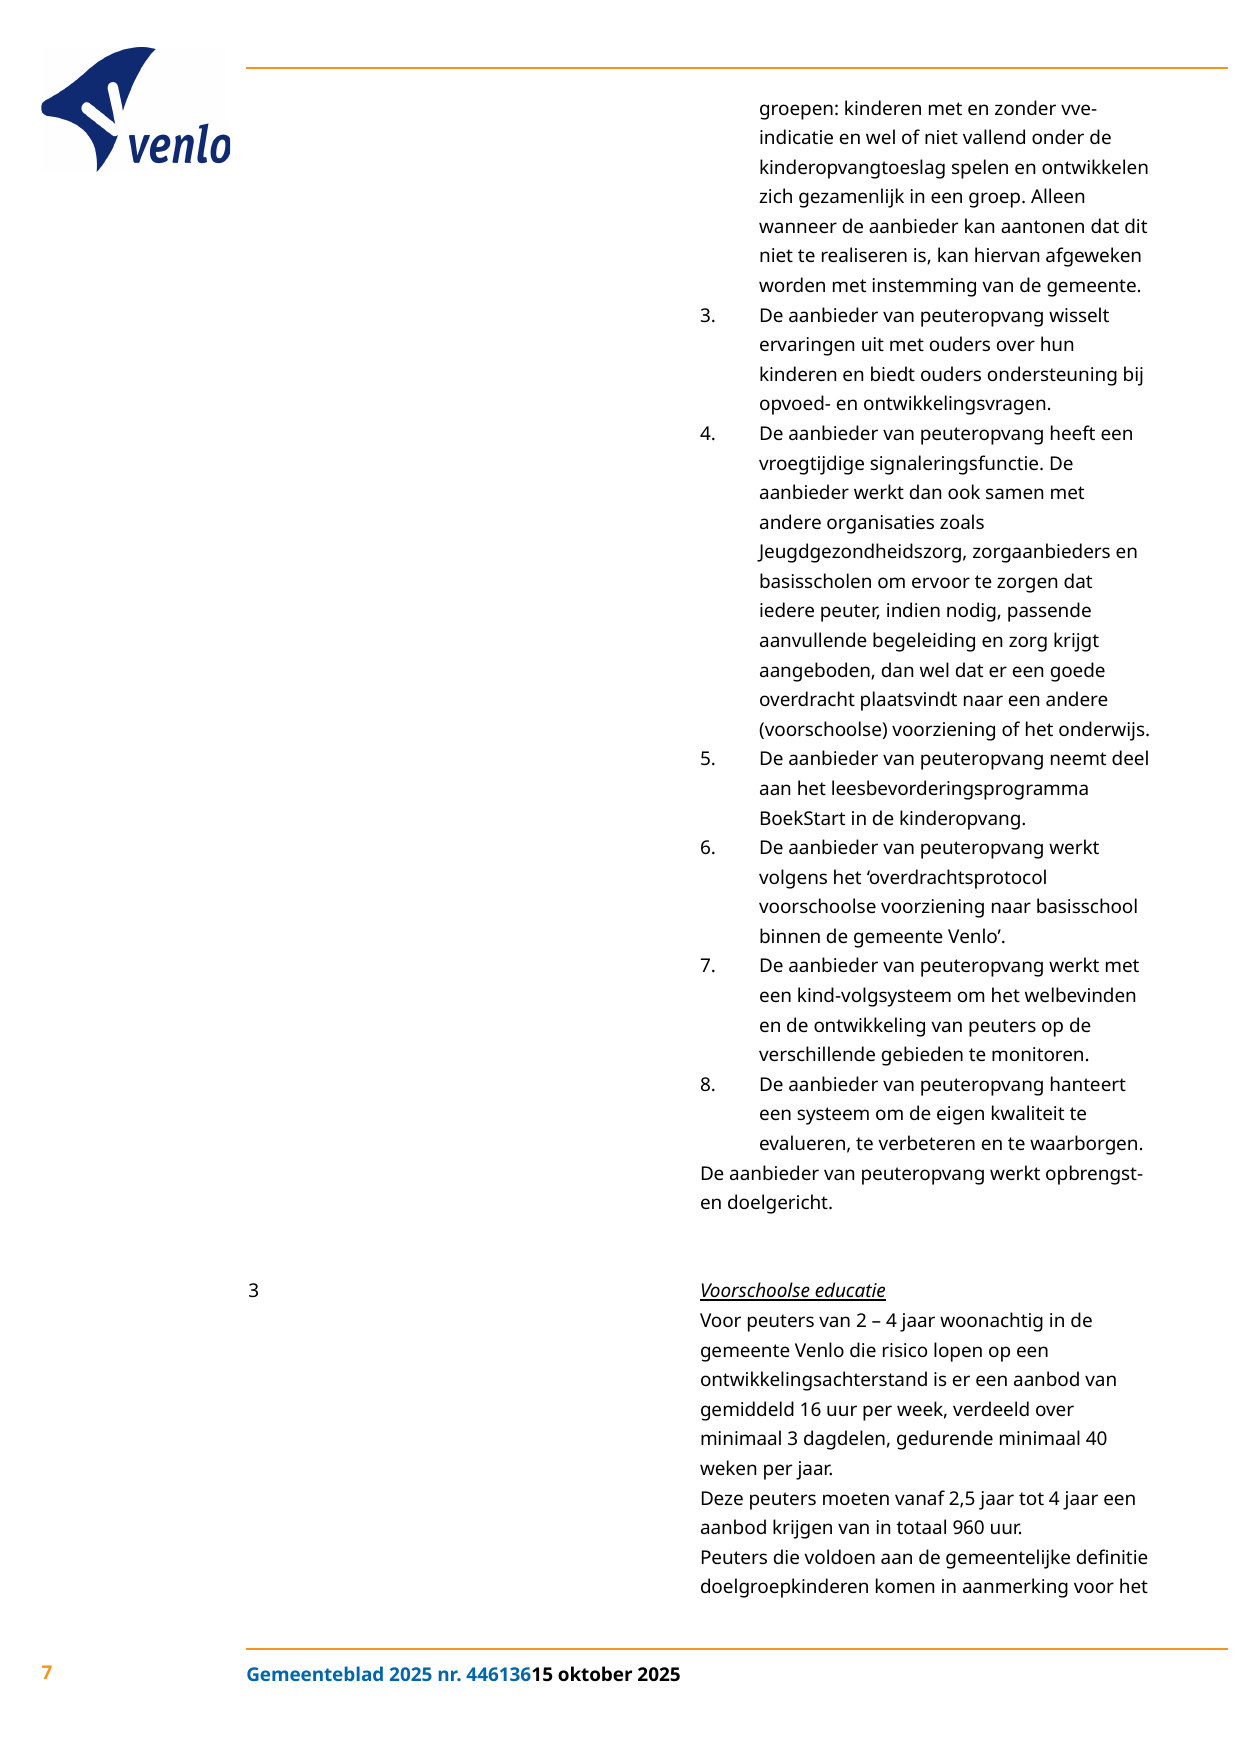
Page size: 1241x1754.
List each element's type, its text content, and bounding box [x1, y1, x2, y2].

table_header 3 [248, 1278, 700, 1599]
table_cell groepen: kinderen met en zonder vve-indicatie en wel of niet vallend onder de kinderopvangtoeslag spelen en ontwikkelen zich gezamenlijk in een groep. Alleen wanneer de aanbieder kan aantonen dat dit niet te realiseren is, kan hiervan afgeweken worden met instemming van de gemeente. De aanbieder van peuteropvang wisselt ervaringen uit met ouders over hun kinderen en biedt ouders ondersteuning bij opvoed- en ontwikkelingsvragen. De aanbieder van peuteropvang heeft een vroegtijdige signaleringsfunctie. De aanbieder werkt dan ook samen met andere organisaties zoals Jeugdgezondheidszorg, zorgaanbieders en basisscholen om ervoor te zorgen dat iedere peuter, indien nodig, passende aanvullende begeleiding en zorg krijgt aangeboden, dan wel dat er een goede overdracht plaatsvindt naar een andere (voorschoolse) voorziening of het onderwijs. De aanbieder van peuteropvang neemt deel aan het leesbevorderingsprogramma BoekStart in de kinderopvang. De aanbieder van peuteropvang werkt volgens het ‘overdrachtsprotocol voorschoolse voorziening naar basisschool binnen de gemeente Venlo’. De aanbieder van peuteropvang werkt met een kind-volgsysteem om het welbevinden en de ontwikkeling van peuters op de verschillende gebieden te monitoren. De aanbieder van peuteropvang hanteert een systeem om de eigen kwaliteit te evalueren, te verbeteren en te waarborgen. De aanbieder van peuteropvang werkt opbrengst- en doelgericht. [700, 95, 1152, 1215]
picture [41, 47, 231, 172]
table_cell [248, 95, 700, 1215]
table_header Voorschoolse educatie Voor peuters van 2 – 4 jaar woonachtig in de gemeente Venlo die risico lopen op een ontwikkelingsachterstand is er een aanbod van gemiddeld 16 uur per week, verdeeld over minimaal 3 dagdelen, gedurende minimaal 40 weken per jaar. Deze peuters moeten vanaf 2,5 jaar tot 4 jaar een aanbod krijgen van in totaal 960 uur. Peuters die voldoen aan de gemeentelijke definitie doelgroepkinderen komen in aanmerking voor het [700, 1278, 1152, 1599]
